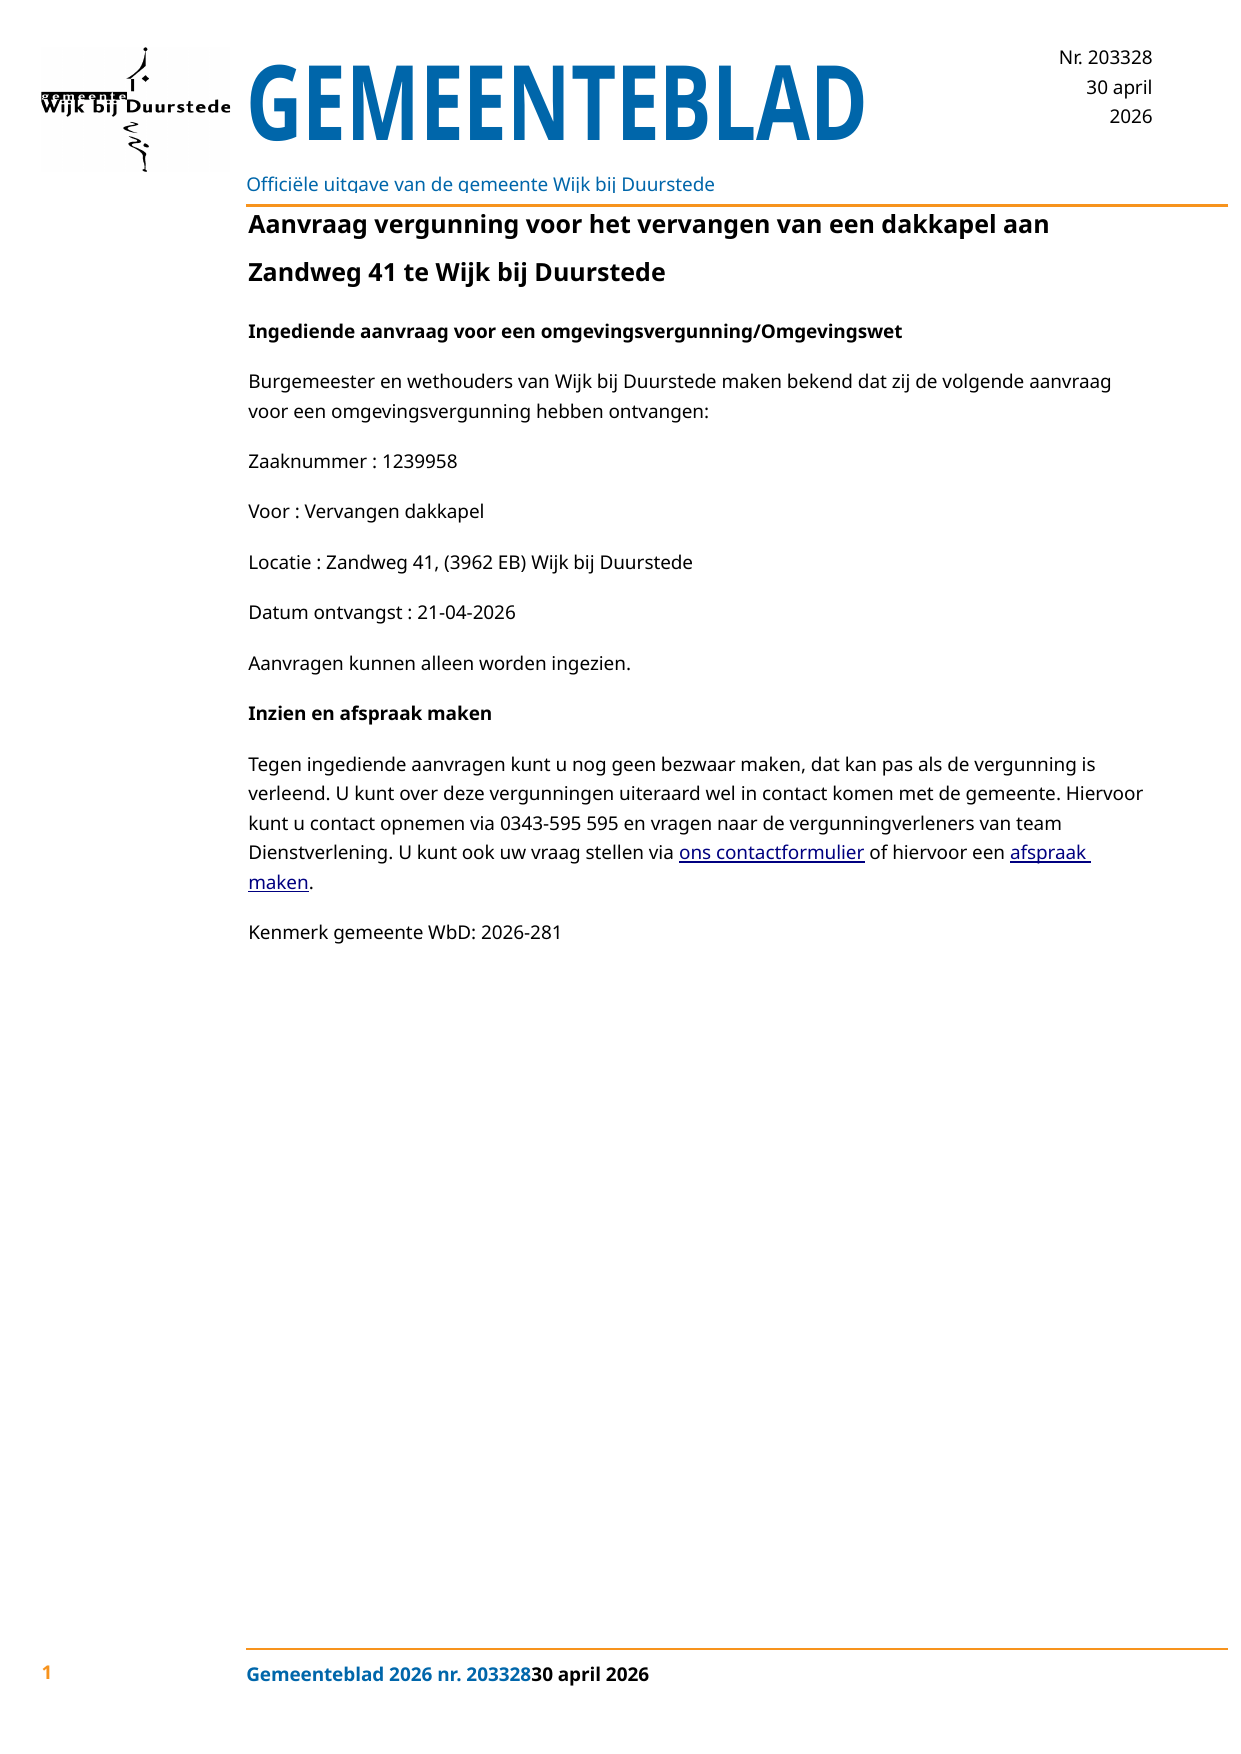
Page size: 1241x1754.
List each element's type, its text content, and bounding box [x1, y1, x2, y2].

picture [41, 47, 231, 172]
text Inzien en afspraak maken [248, 700, 1152, 726]
text Ingediende aanvraag voor een omgevingsvergunning/Omgevingswet [248, 318, 1152, 344]
text Aanvraag vergunning voor het vervangen van een dakkapel aan Zandweg 41 te Wijk bij Duurstede [248, 207, 1152, 288]
text Burgemeester en wethouders van Wijk bij Duurstede maken bekend dat zij de volgende aanvraag voor een omgevingsvergunning hebben ontvangen: [248, 368, 1152, 424]
text Kenmerk gemeente WbD: 2026-281 [248, 919, 1152, 945]
text Tegen ingediende aanvragen kunt u nog geen bezwaar maken, dat kan pas als de vergunning is verleend. U kunt over deze vergunningen uiteraard wel in contact komen met de gemeente. Hiervoor kunt u contact opnemen via 0343-595 595 en vragen naar de vergunningverleners van team Dienstverlening. U kunt ook uw vraag stellen via ons contactformulier of hiervoor een afspraak maken. [248, 751, 1152, 895]
text Zaaknummer : 1239958 [248, 448, 1152, 474]
text Datum ontvangst : 21-04-2026 [248, 599, 1152, 625]
text Aanvragen kunnen alleen worden ingezien. [248, 650, 1152, 676]
text Voor : Vervangen dakkapel [248, 499, 1152, 524]
text Locatie : Zandweg 41, (3962 EB) Wijk bij Duurstede [248, 549, 1152, 575]
